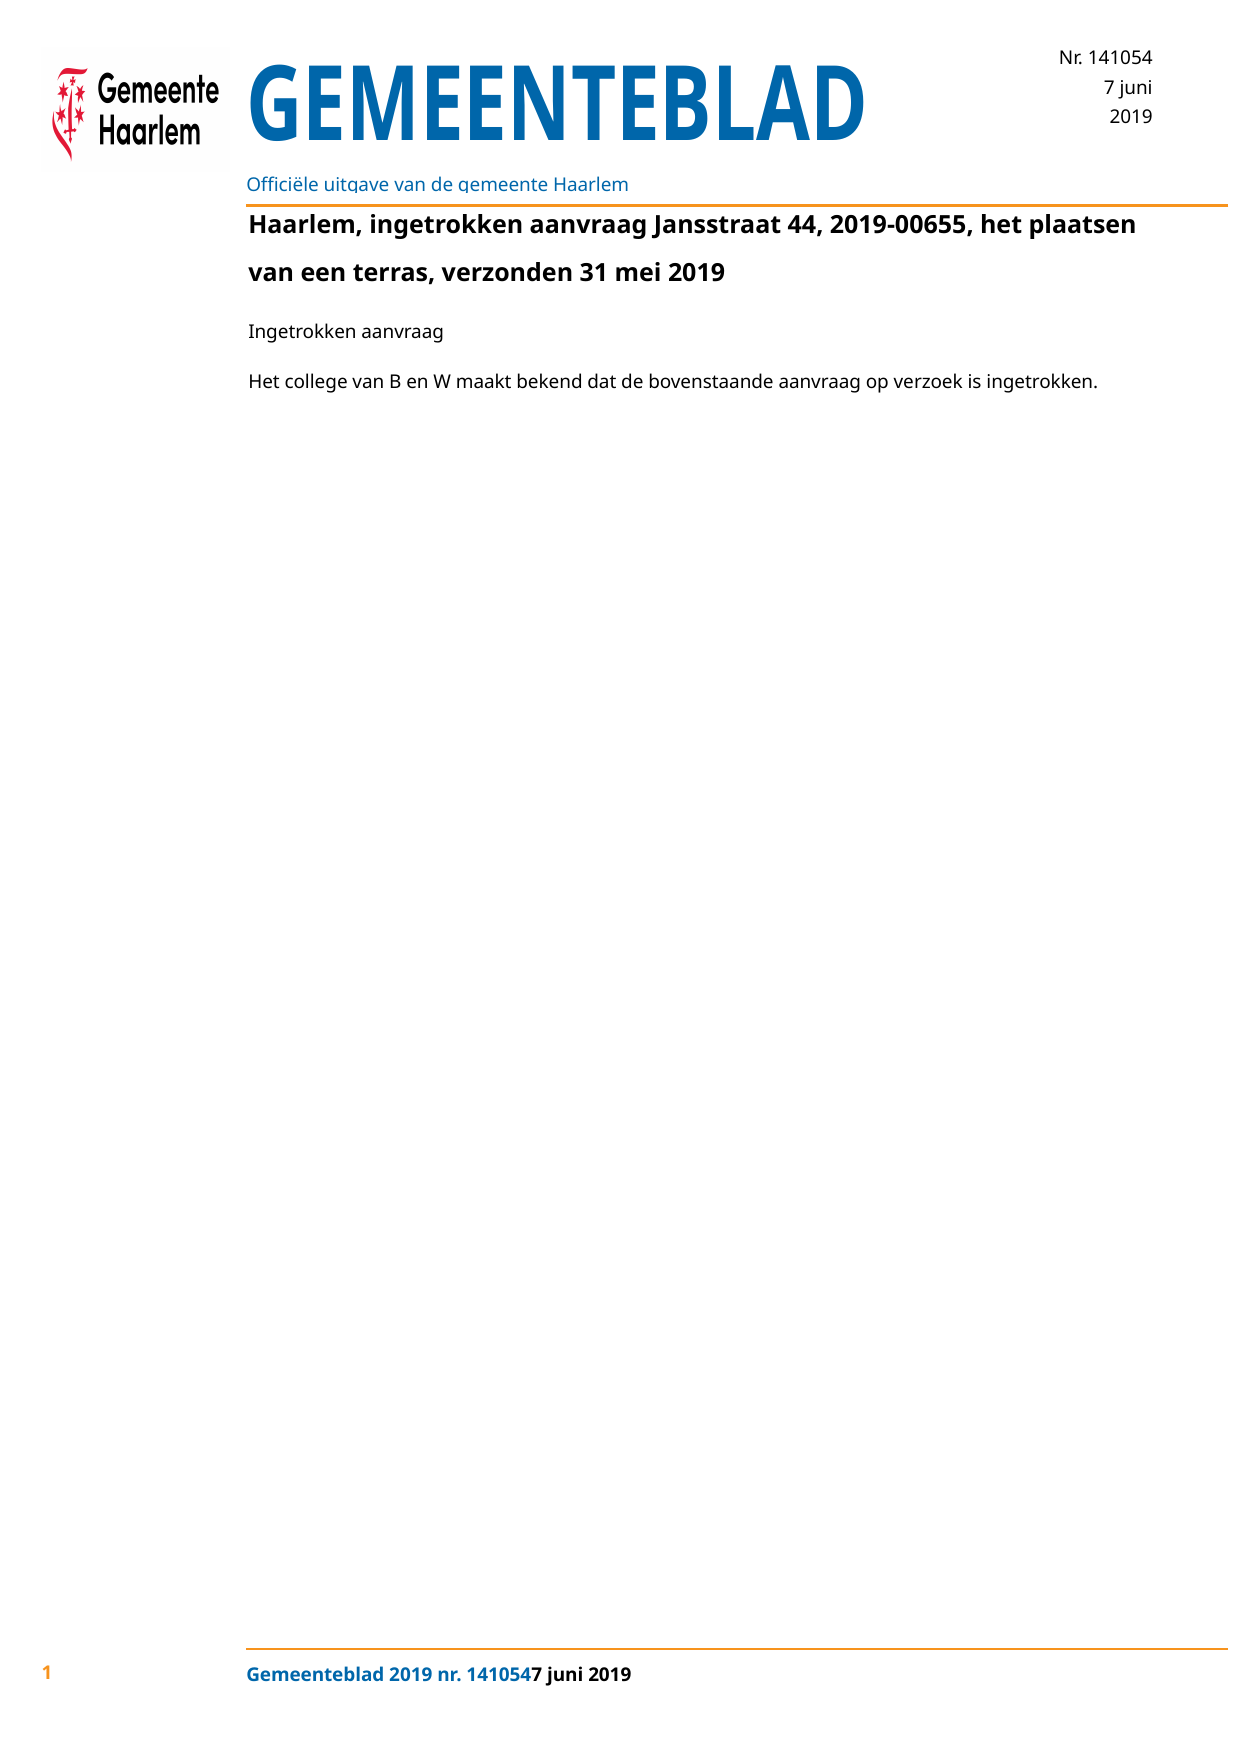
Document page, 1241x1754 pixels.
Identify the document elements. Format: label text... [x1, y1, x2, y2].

text Het college van B en W maakt bekend dat de bovenstaande aanvraag op verzoek is ingetrokken. [248, 368, 1152, 394]
text Ingetrokken aanvraag [248, 318, 1152, 344]
picture [41, 47, 231, 172]
text Haarlem, ingetrokken aanvraag Jansstraat 44, 2019-00655, het plaatsen van een terras, verzonden 31 mei 2019 [248, 207, 1152, 288]
